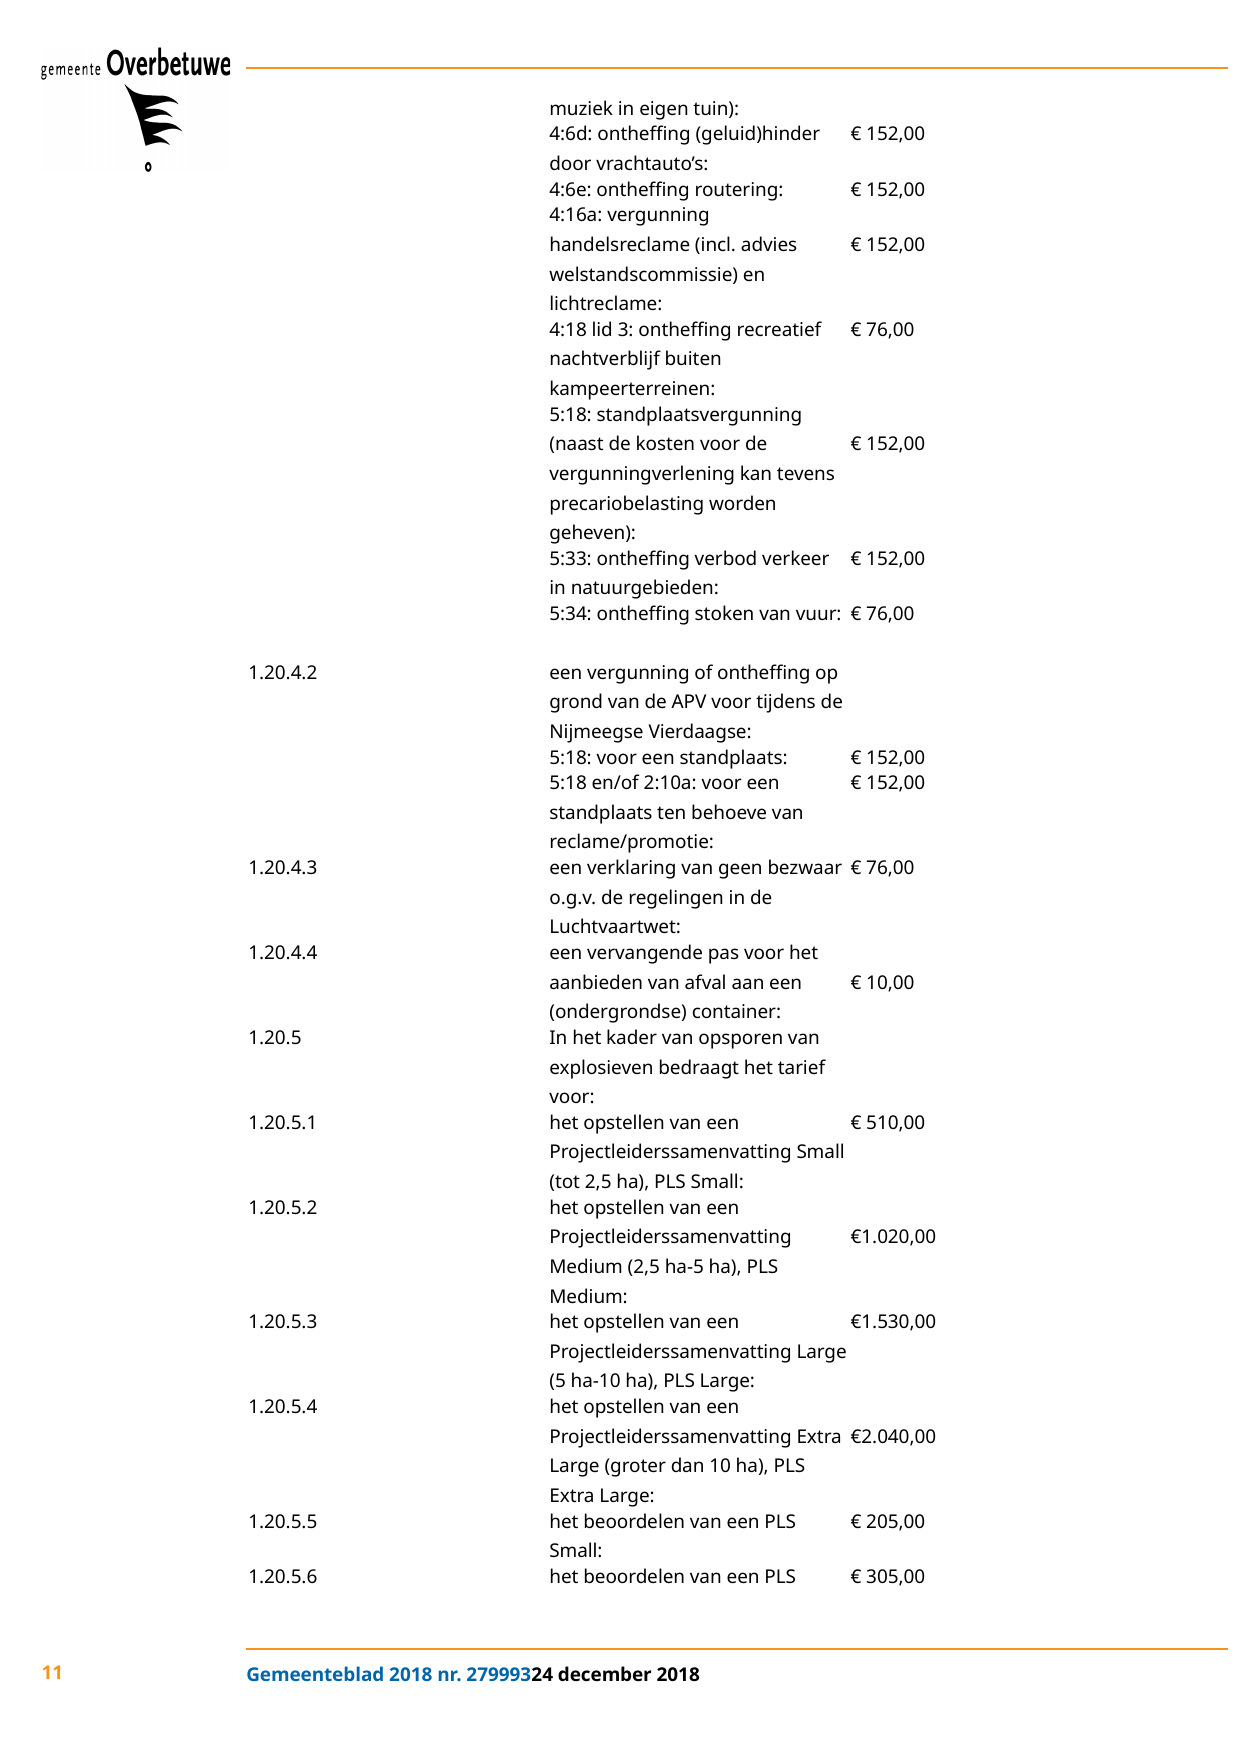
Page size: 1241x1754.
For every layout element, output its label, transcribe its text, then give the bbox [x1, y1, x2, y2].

table_cell € 76,00 [850, 316, 1152, 401]
table_header 1.20.4.2 [248, 659, 549, 744]
table_header een vergunning of ontheffing op grond van de APV voor tijdens de Nijmeegse Vierdaagse: [549, 659, 850, 744]
table_cell 1.20.4.4 [248, 939, 549, 1024]
table_cell [248, 401, 549, 545]
table_cell € 10,00 [850, 939, 1152, 1024]
table_cell 1.20.5.3 [248, 1309, 549, 1393]
table_cell 4:6e: ontheffing routering: [549, 176, 850, 202]
table_cell €1.020,00 [850, 1194, 1152, 1308]
table_cell [248, 176, 549, 202]
table_cell het beoordelen van een PLS Small: [549, 1508, 850, 1563]
table_cell het opstellen van een Projectleiderssamenvatting Small (tot 2,5 ha), PLS Small: [549, 1109, 850, 1194]
table_cell 1.20.5.2 [248, 1194, 549, 1308]
table_cell € 152,00 [850, 401, 1152, 545]
table_cell € 152,00 [850, 176, 1152, 202]
table_cell € 152,00 [850, 121, 1152, 176]
table_cell het opstellen van een Projectleiderssamenvatting Extra Large (groter dan 10 ha), PLS Extra Large: [549, 1394, 850, 1508]
table_cell € 305,00 [850, 1563, 1152, 1589]
table_cell €2.040,00 [850, 1394, 1152, 1508]
table_cell 1.20.5 [248, 1024, 549, 1109]
table_cell € 76,00 [850, 855, 1152, 939]
table_cell 1.20.5.1 [248, 1109, 549, 1194]
picture [41, 47, 231, 172]
table_cell € 152,00 [850, 202, 1152, 316]
table_cell € 510,00 [850, 1109, 1152, 1194]
table_cell In het kader van opsporen van explosieven bedraagt het tarief voor: [549, 1024, 850, 1109]
table_cell 4:18 lid 3: ontheffing recreatief nachtverblijf buiten kampeerterreinen: [549, 316, 850, 401]
table_cell het opstellen van een Projectleiderssamenvatting Large (5 ha-10 ha), PLS Large: [549, 1309, 850, 1393]
table_cell 5:18: voor een standplaats: [549, 744, 850, 769]
table_cell [248, 202, 549, 316]
table_cell een vervangende pas voor het aanbieden van afval aan een (ondergrondse) container: [549, 939, 850, 1024]
table_cell [248, 545, 549, 600]
table_cell 4:16a: vergunning handelsreclame (incl. advies welstandscommissie) en lichtreclame: [549, 202, 850, 316]
table_cell € 205,00 [850, 1508, 1152, 1563]
table_cell [248, 95, 549, 121]
table_cell [248, 121, 549, 176]
table_cell [248, 744, 549, 769]
table_cell € 152,00 [850, 770, 1152, 854]
table_header [850, 659, 1152, 744]
table_cell 1.20.5.4 [248, 1394, 549, 1508]
table_cell € 76,00 [850, 600, 1152, 626]
table_cell [850, 95, 1152, 121]
table_cell € 152,00 [850, 545, 1152, 600]
table_cell 1.20.4.3 [248, 855, 549, 939]
table_cell het opstellen van een Projectleiderssamenvatting Medium (2,5 ha-5 ha), PLS Medium: [549, 1194, 850, 1308]
table_cell 1.20.5.6 [248, 1563, 549, 1589]
table_cell 5:18: standplaatsvergunning (naast de kosten voor de vergunningverlening kan tevens precariobelasting worden geheven): [549, 401, 850, 545]
table_cell 5:33: ontheffing verbod verkeer in natuurgebieden: [549, 545, 850, 600]
table_cell [248, 600, 549, 626]
table_cell een verklaring van geen bezwaar o.g.v. de regelingen in de Luchtvaartwet: [549, 855, 850, 939]
table_cell 5:34: ontheffing stoken van vuur: [549, 600, 850, 626]
table_cell [248, 770, 549, 854]
table_cell 5:18 en/of 2:10a: voor een standplaats ten behoeve van reclame/promotie: [549, 770, 850, 854]
table_cell muziek in eigen tuin): [549, 95, 850, 121]
table_cell €1.530,00 [850, 1309, 1152, 1393]
table_cell 4:6d: ontheffing (geluid)hinder door vrachtauto’s: [549, 121, 850, 176]
table_cell € 152,00 [850, 744, 1152, 769]
table_cell [248, 316, 549, 401]
table_cell [850, 1024, 1152, 1109]
table_cell het beoordelen van een PLS [549, 1563, 850, 1589]
table_cell 1.20.5.5 [248, 1508, 549, 1563]
